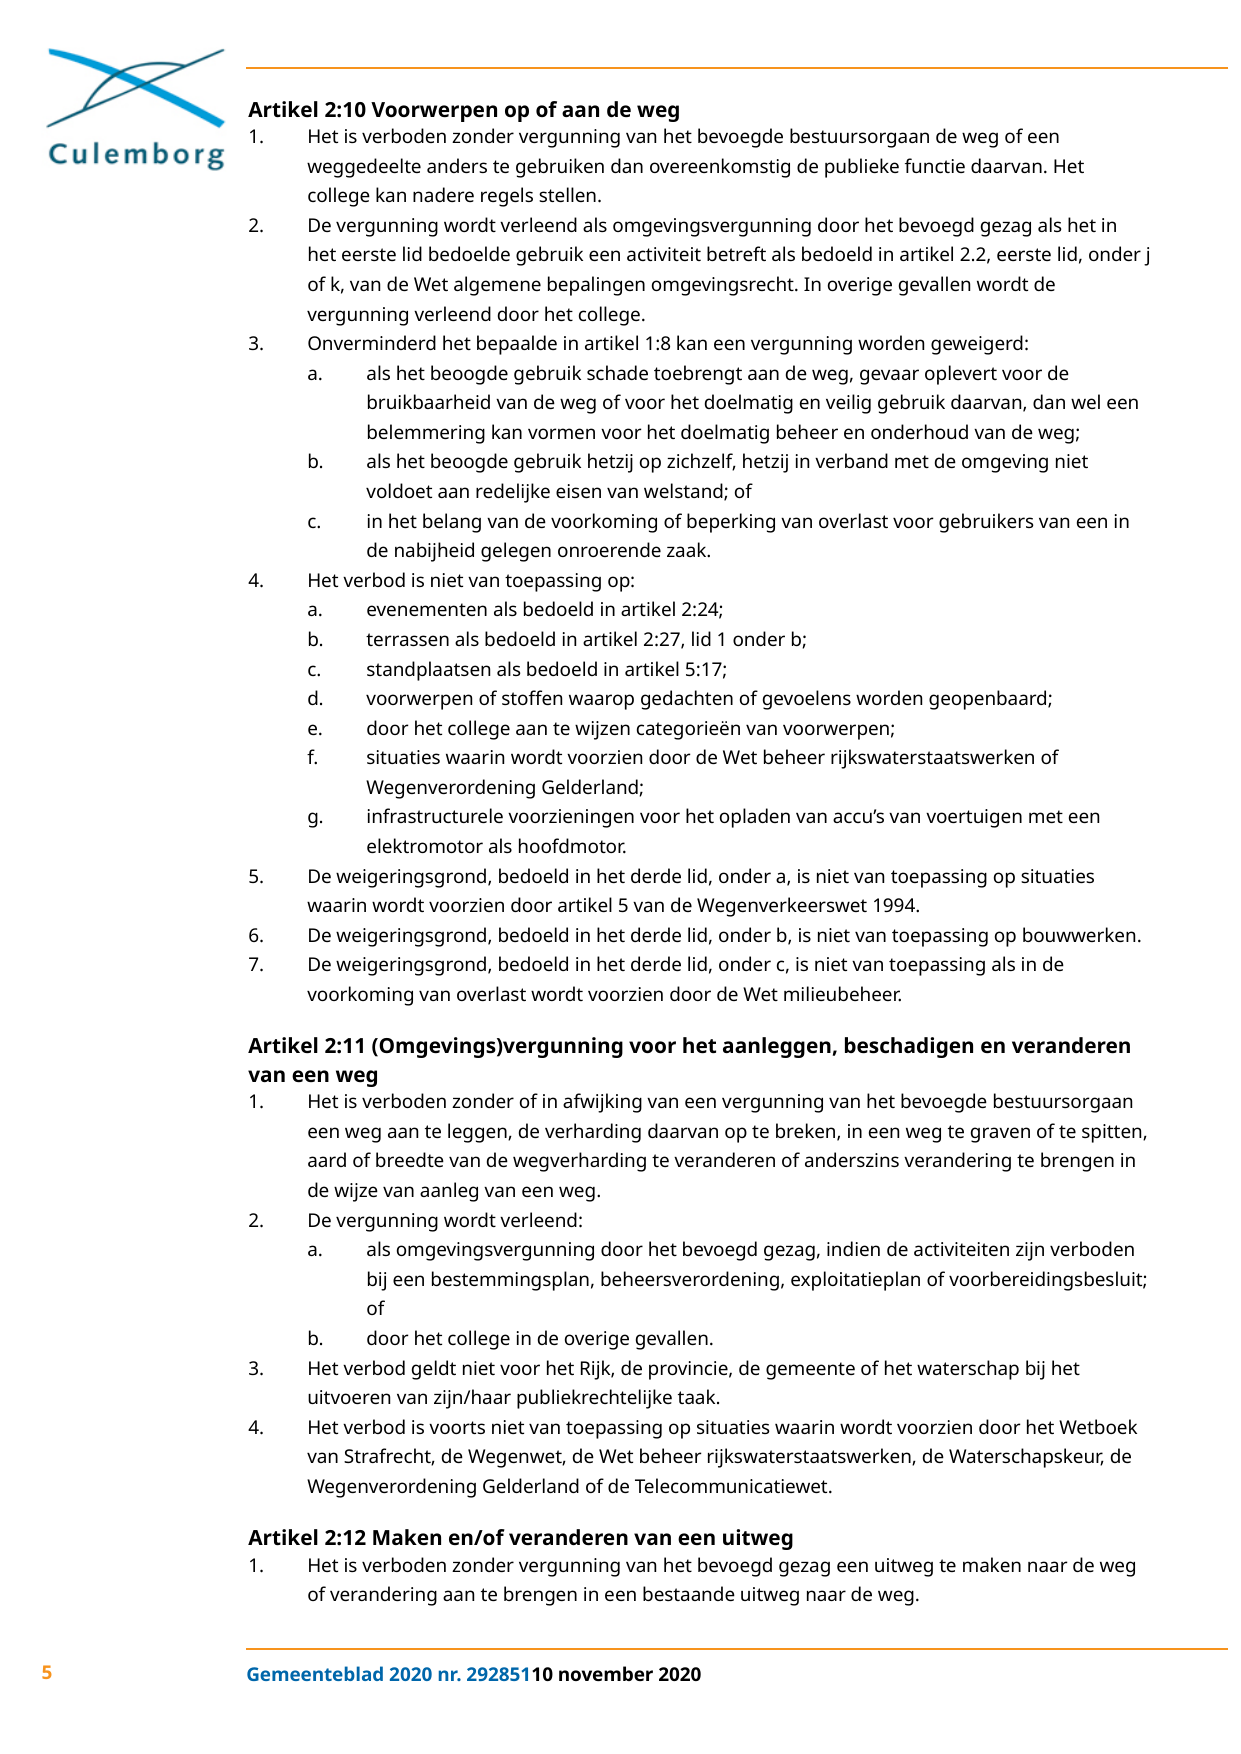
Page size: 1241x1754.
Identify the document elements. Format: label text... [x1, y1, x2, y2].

list situaties waarin wordt voorzien door de Wet beheer rijkswaterstaatswerken of Wegenverordening Gelderland; [307, 744, 1152, 800]
list Het verbod is voorts niet van toepassing op situaties waarin wordt voorzien door het Wetboek van Strafrecht, de Wegenwet, de Wet beheer rijkswaterstaatswerken, de Waterschapskeur, de Wegenverordening Gelderland of de Telecommunicatiewet. [248, 1414, 1152, 1499]
picture [41, 47, 231, 172]
list evenementen als bedoeld in artikel 2:24; [307, 597, 1152, 622]
list De vergunning wordt verleend als omgevingsvergunning door het bevoegd gezag als het in het eerste lid bedoelde gebruik een activiteit betreft als bedoeld in artikel 2.2, eerste lid, onder j of k, van de Wet algemene bepalingen omgevingsrecht. In overige gevallen wordt de vergunning verleend door het college. [248, 212, 1152, 326]
list voorwerpen of stoffen waarop gedachten of gevoelens worden geopenbaard; [307, 685, 1152, 711]
list Het verbod is niet van toepassing op: [248, 567, 1152, 593]
list infrastructurele voorzieningen voor het opladen van accu’s van voertuigen met een elektromotor als hoofdmotor. [307, 804, 1152, 859]
list door het college aan te wijzen categorieën van voorwerpen; [307, 715, 1152, 741]
list De weigeringsgrond, bedoeld in het derde lid, onder a, is niet van toepassing op situaties waarin wordt voorzien door artikel 5 van de Wegenverkeerswet 1994. [248, 863, 1152, 918]
list Het is verboden zonder of in afwijking van een vergunning van het bevoegde bestuursorgaan een weg aan te leggen, de verharding daarvan op te breken, in een weg te graven of te spitten, aard of breedte van de wegverharding te veranderen of anderszins verandering te brengen in de wijze van aanleg van een weg. [248, 1088, 1152, 1203]
text Artikel 2:11 (Omgevings)vergunning voor het aanleggen, beschadigen en veranderen van een weg [248, 1032, 1152, 1088]
list terrassen als bedoeld in artikel 2:27, lid 1 onder b; [307, 626, 1152, 652]
list als het beoogde gebruik hetzij op zichzelf, hetzij in verband met de omgeving niet voldoet aan redelijke eisen van welstand; of [307, 449, 1152, 504]
text Artikel 2:12 Maken en/of veranderen van een uitweg [248, 1523, 1152, 1552]
list Het is verboden zonder vergunning van het bevoegd gezag een uitweg te maken naar de weg of verandering aan te brengen in een bestaande uitweg naar de weg. [248, 1552, 1152, 1607]
list Het verbod geldt niet voor het Rijk, de provincie, de gemeente of het waterschap bij het uitvoeren van zijn/haar publiekrechtelijke taak. [248, 1355, 1152, 1410]
list Onverminderd het bepaalde in artikel 1:8 kan een vergunning worden geweigerd: [248, 330, 1152, 356]
list De vergunning wordt verleend: [248, 1207, 1152, 1232]
text Artikel 2:10 Voorwerpen op of aan de weg [248, 95, 1152, 123]
list in het belang van de voorkoming of beperking van overlast voor gebruikers van een in de nabijheid gelegen onroerende zaak. [307, 508, 1152, 563]
list De weigeringsgrond, bedoeld in het derde lid, onder c, is niet van toepassing als in de voorkoming van overlast wordt voorzien door de Wet milieubeheer. [248, 952, 1152, 1007]
list als het beoogde gebruik schade toebrengt aan de weg, gevaar oplevert voor de bruikbaarheid van de weg of voor het doelmatig en veilig gebruik daarvan, dan wel een belemmering kan vormen voor het doelmatig beheer en onderhoud van de weg; [307, 360, 1152, 445]
list door het college in de overige gevallen. [307, 1325, 1152, 1351]
list Het is verboden zonder vergunning van het bevoegde bestuursorgaan de weg of een weggedeelte anders te gebruiken dan overeenkomstig de publieke functie daarvan. Het college kan nadere regels stellen. [248, 123, 1152, 208]
list De weigeringsgrond, bedoeld in het derde lid, onder b, is niet van toepassing op bouwwerken. [248, 922, 1152, 948]
list standplaatsen als bedoeld in artikel 5:17; [307, 656, 1152, 681]
list als omgevingsvergunning door het bevoegd gezag, indien de activiteiten zijn verboden bij een bestemmingsplan, beheersverordening, exploitatieplan of voorbereidingsbesluit; of [307, 1236, 1152, 1321]
